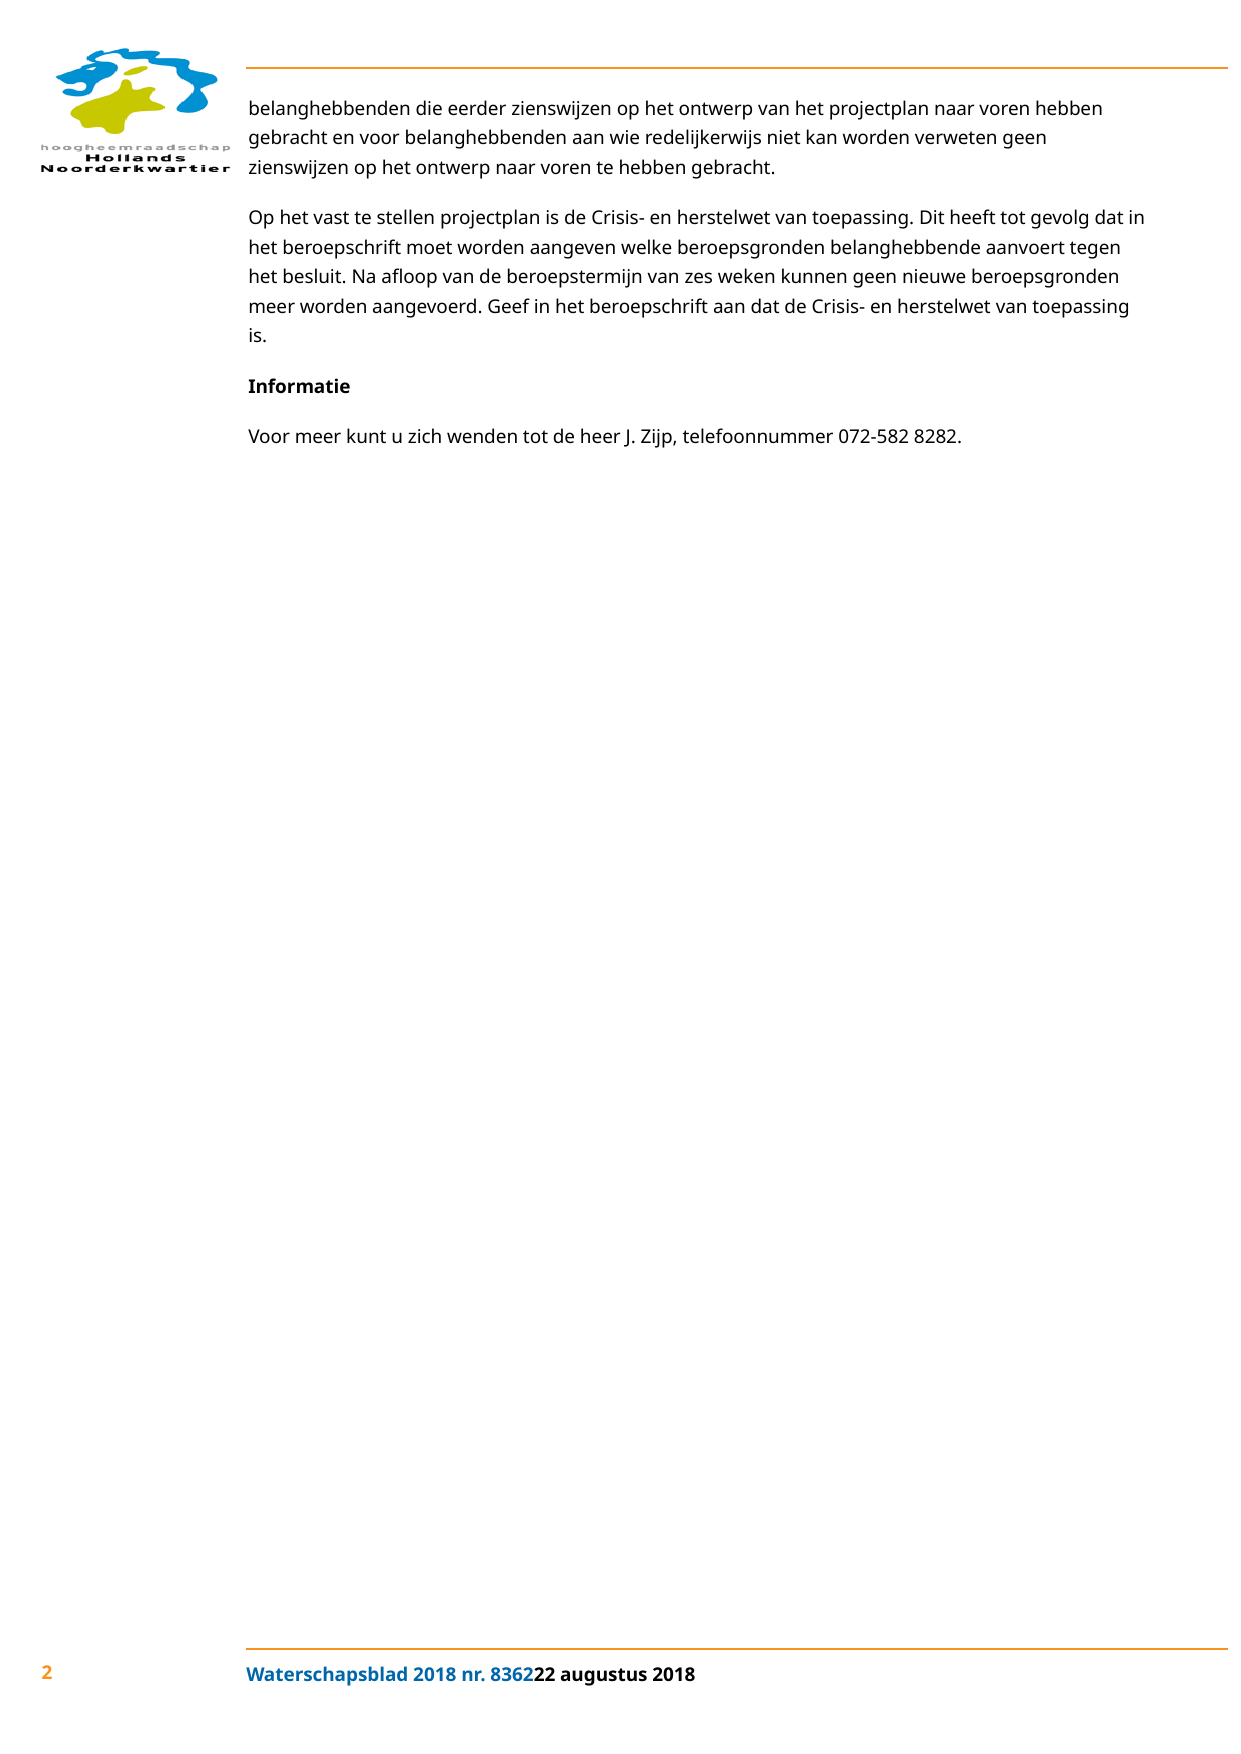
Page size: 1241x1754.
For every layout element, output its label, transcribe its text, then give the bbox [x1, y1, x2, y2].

picture [41, 47, 231, 172]
text belanghebbenden die eerder zienswijzen op het ontwerp van het projectplan naar voren hebben gebracht en voor belanghebbenden aan wie redelijkerwijs niet kan worden verweten geen zienswijzen op het ontwerp naar voren te hebben gebracht. [248, 95, 1152, 180]
text Op het vast te stellen projectplan is de Crisis- en herstelwet van toepassing. Dit heeft tot gevolg dat in het beroepschrift moet worden aangeven welke beroepsgronden belanghebbende aanvoert tegen het besluit. Na afloop van de beroepstermijn van zes weken kunnen geen nieuwe beroepsgronden meer worden aangevoerd. Geef in het beroepschrift aan dat de Crisis- en herstelwet van toepassing is. [248, 204, 1152, 348]
text Informatie [248, 373, 1152, 399]
text Voor meer kunt u zich wenden tot de heer J. Zijp, telefoonnummer 072-582 8282. [248, 423, 1152, 449]
